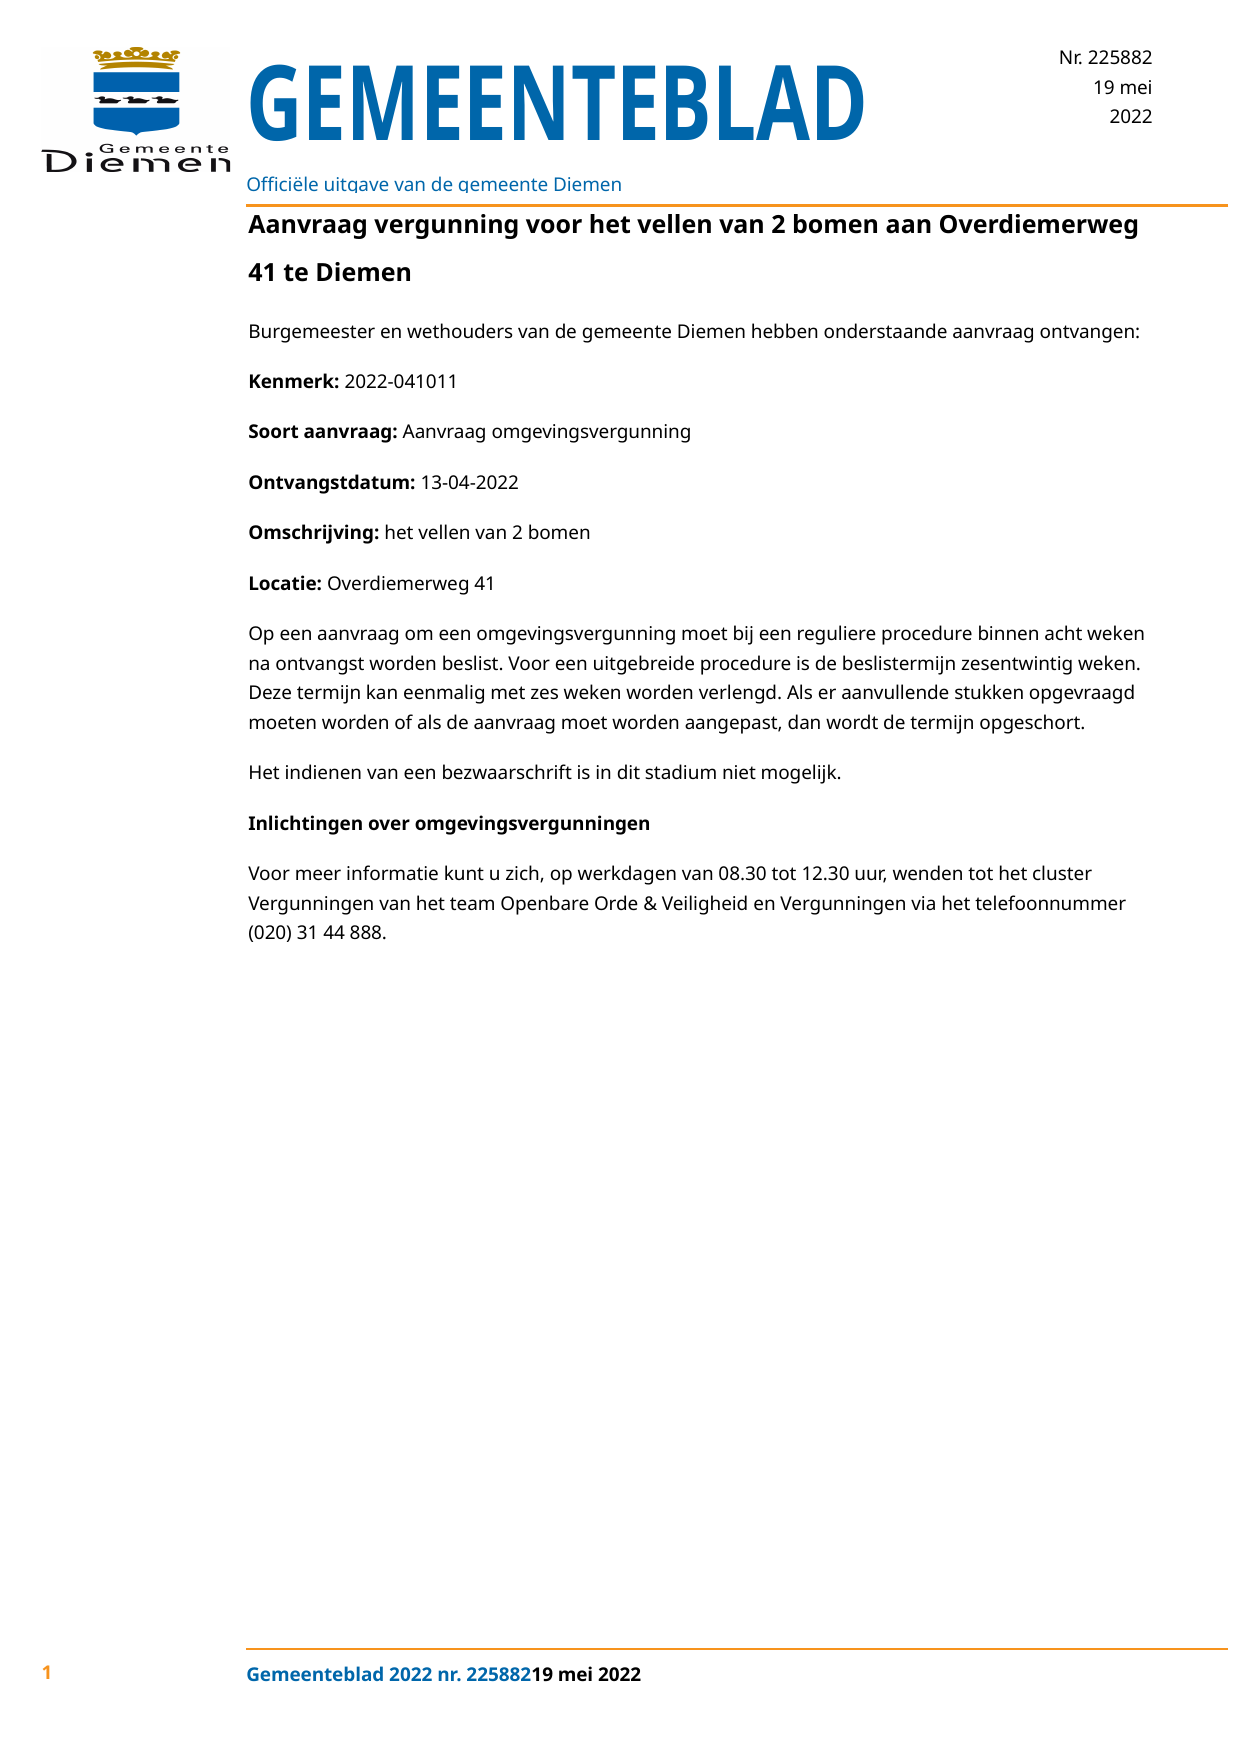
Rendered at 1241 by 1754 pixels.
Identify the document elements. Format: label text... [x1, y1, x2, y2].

text Inlichtingen over omgevingsvergunningen [248, 810, 1152, 836]
text Soort aanvraag: Aanvraag omgevingsvergunning [248, 419, 1152, 444]
text Op een aanvraag om een omgevingsvergunning moet bij een reguliere procedure binnen acht weken na ontvangst worden beslist. Voor een uitgebreide procedure is de beslistermijn zesentwintig weken. Deze termijn kan eenmalig met zes weken worden verlengd. Als er aanvullende stukken opgevraagd moeten worden of als de aanvraag moet worden aangepast, dan wordt de termijn opgeschort. [248, 620, 1152, 735]
text Ontvangstdatum: 13-04-2022 [248, 469, 1152, 495]
text Omschrijving: het vellen van 2 bomen [248, 519, 1152, 545]
text Voor meer informatie kunt u zich, op werkdagen van 08.30 tot 12.30 uur, wenden tot het cluster Vergunningen van het team Openbare Orde & Veiligheid en Vergunningen via het telefoonnummer (020) 31 44 888. [248, 860, 1152, 945]
text Kenmerk: 2022-041011 [248, 368, 1152, 394]
text Het indienen van een bezwaarschrift is in dit stadium niet mogelijk. [248, 759, 1152, 785]
text Burgemeester en wethouders van de gemeente Diemen hebben onderstaande aanvraag ontvangen: [248, 318, 1152, 344]
text Aanvraag vergunning voor het vellen van 2 bomen aan Overdiemerweg 41 te Diemen [248, 207, 1152, 288]
text Locatie: Overdiemerweg 41 [248, 570, 1152, 596]
picture [41, 47, 231, 172]
